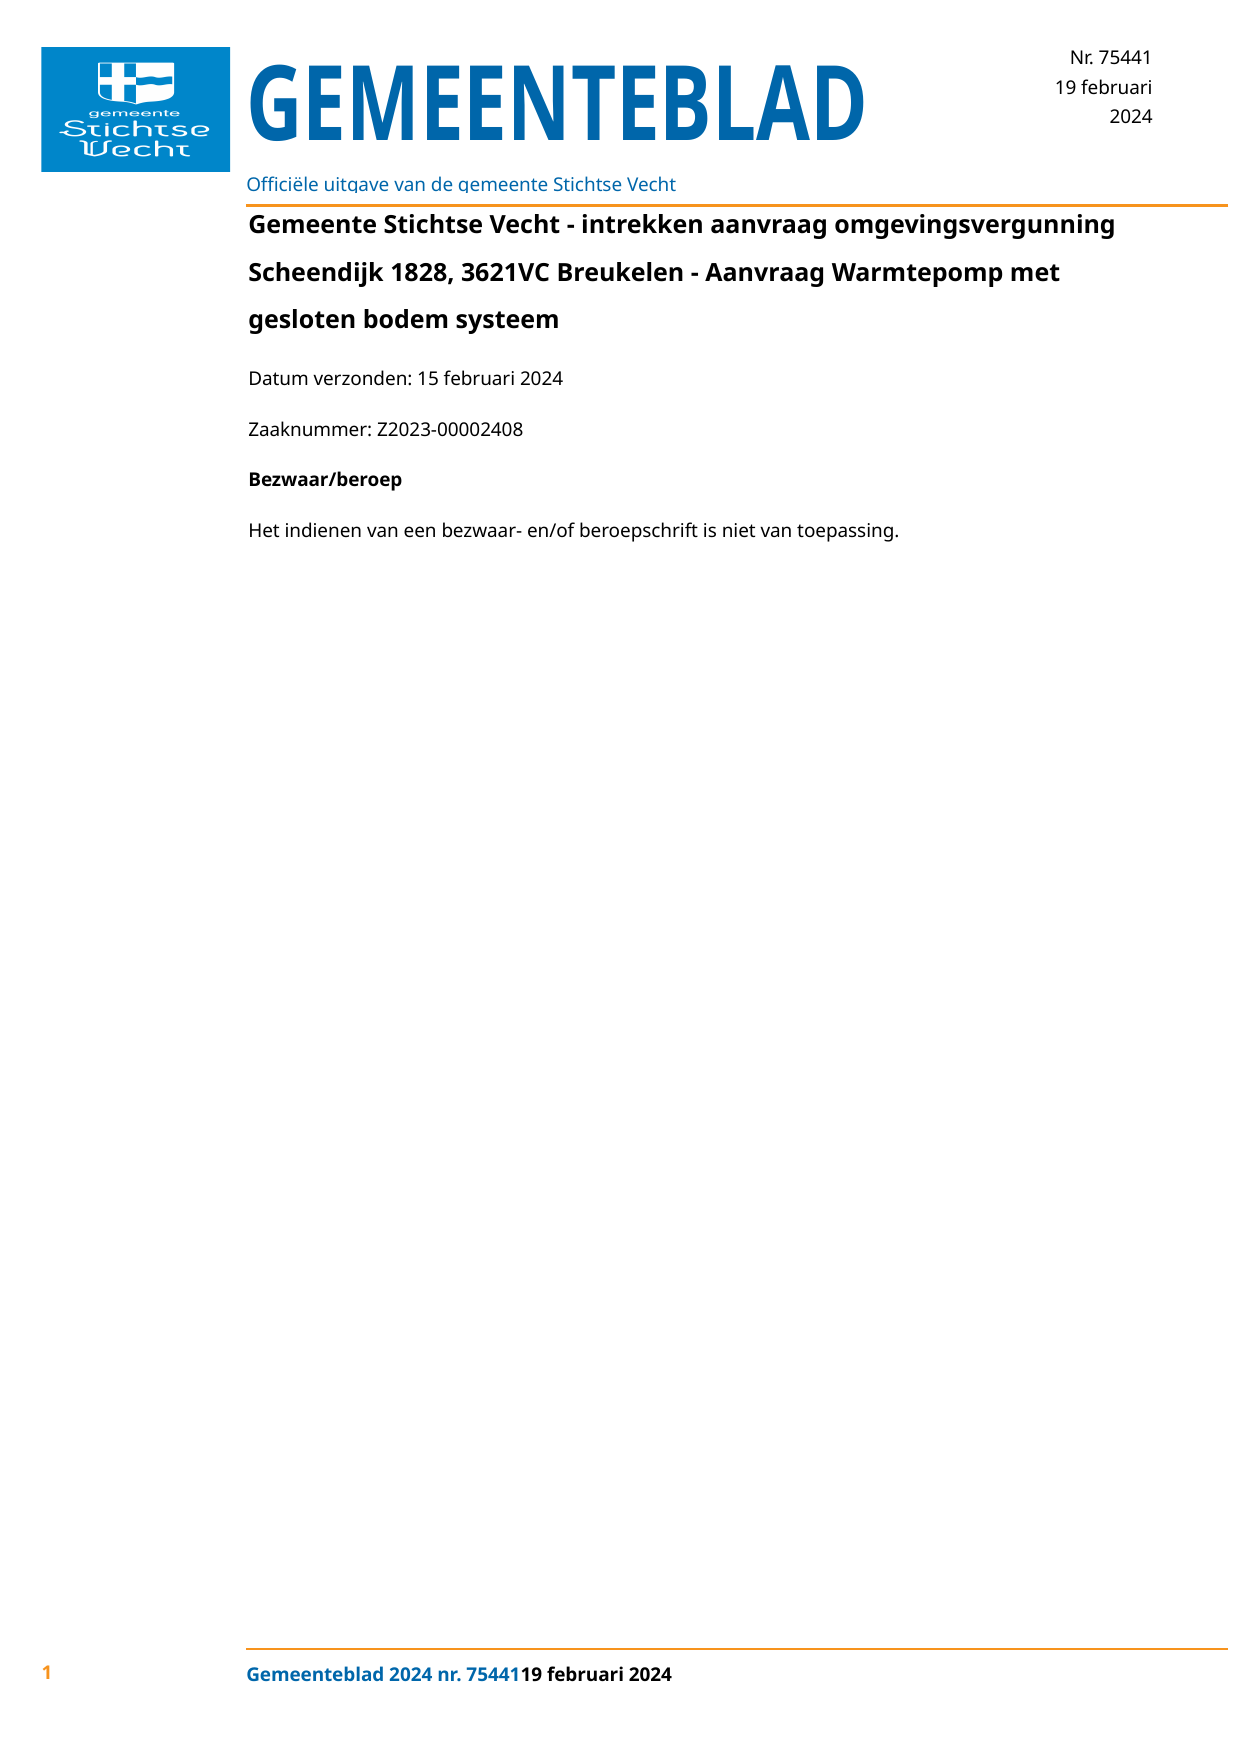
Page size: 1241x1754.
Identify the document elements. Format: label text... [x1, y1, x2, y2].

text Datum verzonden: 15 februari 2024 [248, 366, 1152, 391]
picture [99, 63, 135, 101]
picture [137, 63, 174, 103]
text Het indienen van een bezwaar- en/of beroepschrift is niet van toepassing. [248, 517, 1152, 542]
text Bezwaar/beroep [248, 466, 1152, 492]
text Gemeente Stichtse Vecht - intrekken aanvraag omgevingsvergunning Scheendijk 1828, 3621VC Breukelen - Aanvraag Warmtepomp met gesloten bodem systeem [248, 207, 1152, 336]
text Zaaknummer: Z2023-00002408 [248, 416, 1152, 442]
